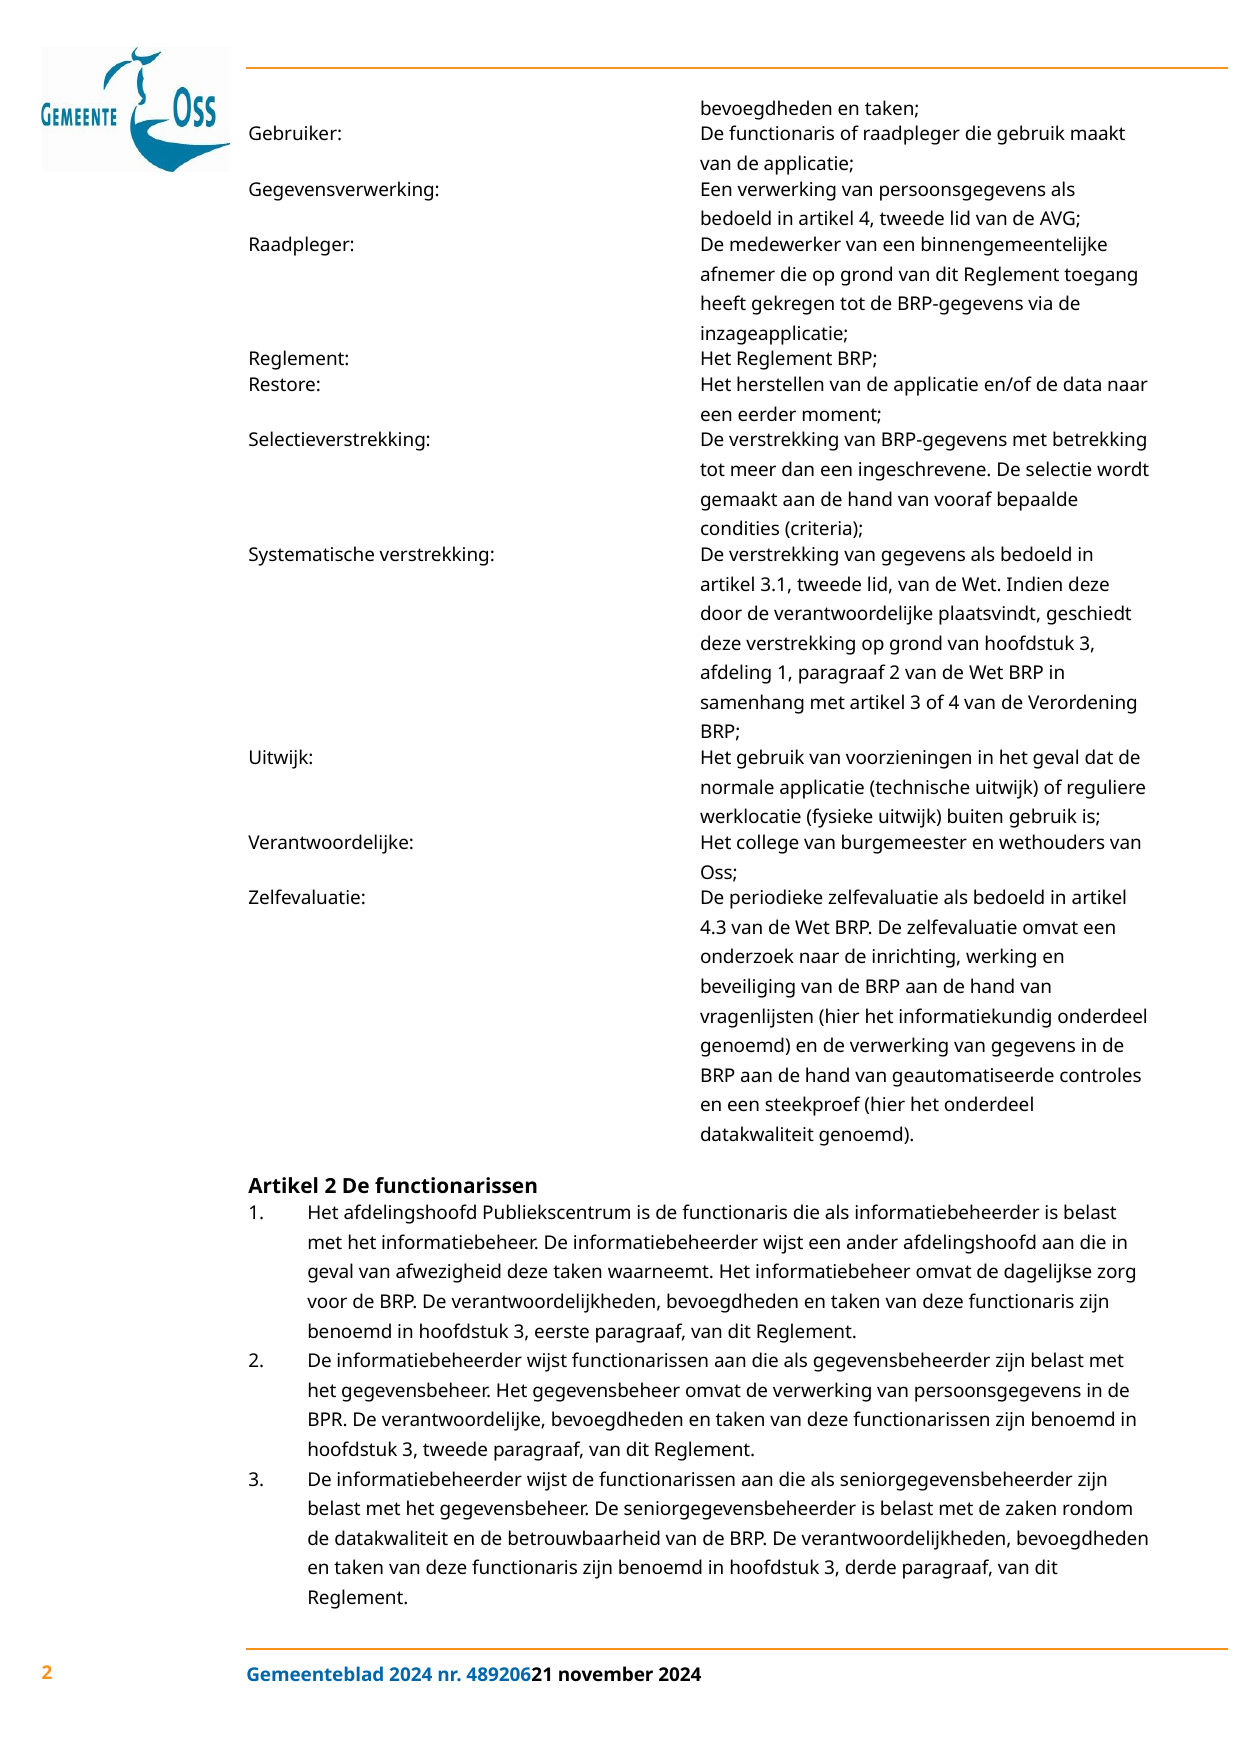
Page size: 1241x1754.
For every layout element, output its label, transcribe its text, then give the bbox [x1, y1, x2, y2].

table_cell Restore: [248, 371, 700, 427]
table_cell Systematische verstrekking: [248, 541, 700, 744]
table_cell De verstrekking van gegevens als bedoeld in artikel 3.1, tweede lid, van de Wet. Indien deze door de verantwoordelijke plaatsvindt, geschiedt deze verstrekking op grond van hoofdstuk 3, afdeling 1, paragraaf 2 van de Wet BRP in samenhang met artikel 3 of 4 van de Verordening BRP; [700, 541, 1152, 744]
table_cell [248, 95, 700, 121]
table_cell Reglement: [248, 346, 700, 371]
list De informatiebeheerder wijst functionarissen aan die als gegevensbeheerder zijn belast met het gegevensbeheer. Het gegevensbeheer omvat de verwerking van persoonsgegevens in de BPR. De verantwoordelijke, bevoegdheden en taken van deze functionarissen zijn benoemd in hoofdstuk 3, tweede paragraaf, van dit Reglement. [248, 1347, 1152, 1462]
table_cell Uitwijk: [248, 744, 700, 829]
table_cell Het college van burgemeester en wethouders van Oss; [700, 829, 1152, 884]
table_cell De verstrekking van BRP-gegevens met betrekking tot meer dan een ingeschrevene. De selectie wordt gemaakt aan de hand van vooraf bepaalde condities (criteria); [700, 427, 1152, 541]
table_cell De functionaris of raadpleger die gebruik maakt van de applicatie; [700, 121, 1152, 176]
table_cell Selectieverstrekking: [248, 427, 700, 541]
table_cell Het herstellen van de applicatie en/of de data naar een eerder moment; [700, 371, 1152, 427]
list Het afdelingshoofd Publiekscentrum is de functionaris die als informatiebeheerder is belast met het informatiebeheer. De informatiebeheerder wijst een ander afdelingshoofd aan die in geval van afwezigheid deze taken waarneemt. Het informatiebeheer omvat de dagelijkse zorg voor de BRP. De verantwoordelijkheden, bevoegdheden en taken van deze functionaris zijn benoemd in hoofdstuk 3, eerste paragraaf, van dit Reglement. [248, 1199, 1152, 1343]
table_cell bevoegdheden en taken; [700, 95, 1152, 121]
table_cell De medewerker van een binnengemeentelijke afnemer die op grond van dit Reglement toegang heeft gekregen tot de BRP-gegevens via de inzageapplicatie; [700, 231, 1152, 346]
table_cell De periodieke zelfevaluatie als bedoeld in artikel 4.3 van de Wet BRP. De zelfevaluatie omvat een onderzoek naar de inrichting, werking en beveiliging van de BRP aan de hand van vragenlijsten (hier het informatiekundig onderdeel genoemd) en de verwerking van gegevens in de BRP aan de hand van geautomatiseerde controles en een steekproef (hier het onderdeel datakwaliteit genoemd). [700, 885, 1152, 1147]
table_cell Zelfevaluatie: [248, 885, 700, 1147]
table_cell Het Reglement BRP; [700, 346, 1152, 371]
picture [41, 47, 231, 172]
text Artikel 2 De functionarissen [248, 1171, 1152, 1199]
list De informatiebeheerder wijst de functionarissen aan die als seniorgegevensbeheerder zijn belast met het gegevensbeheer. De seniorgegevensbeheerder is belast met de zaken rondom de datakwaliteit en de betrouwbaarheid van de BRP. De verantwoordelijkheden, bevoegdheden en taken van deze functionaris zijn benoemd in hoofdstuk 3, derde paragraaf, van dit Reglement. [248, 1466, 1152, 1610]
table_cell Het gebruik van voorzieningen in het geval dat de normale applicatie (technische uitwijk) of reguliere werklocatie (fysieke uitwijk) buiten gebruik is; [700, 744, 1152, 829]
table_cell Gegevensverwerking: [248, 176, 700, 231]
table_cell Raadpleger: [248, 231, 700, 346]
table_cell Gebruiker: [248, 121, 700, 176]
table_cell Verantwoordelijke: [248, 829, 700, 884]
table_cell Een verwerking van persoonsgegevens als bedoeld in artikel 4, tweede lid van de AVG; [700, 176, 1152, 231]
